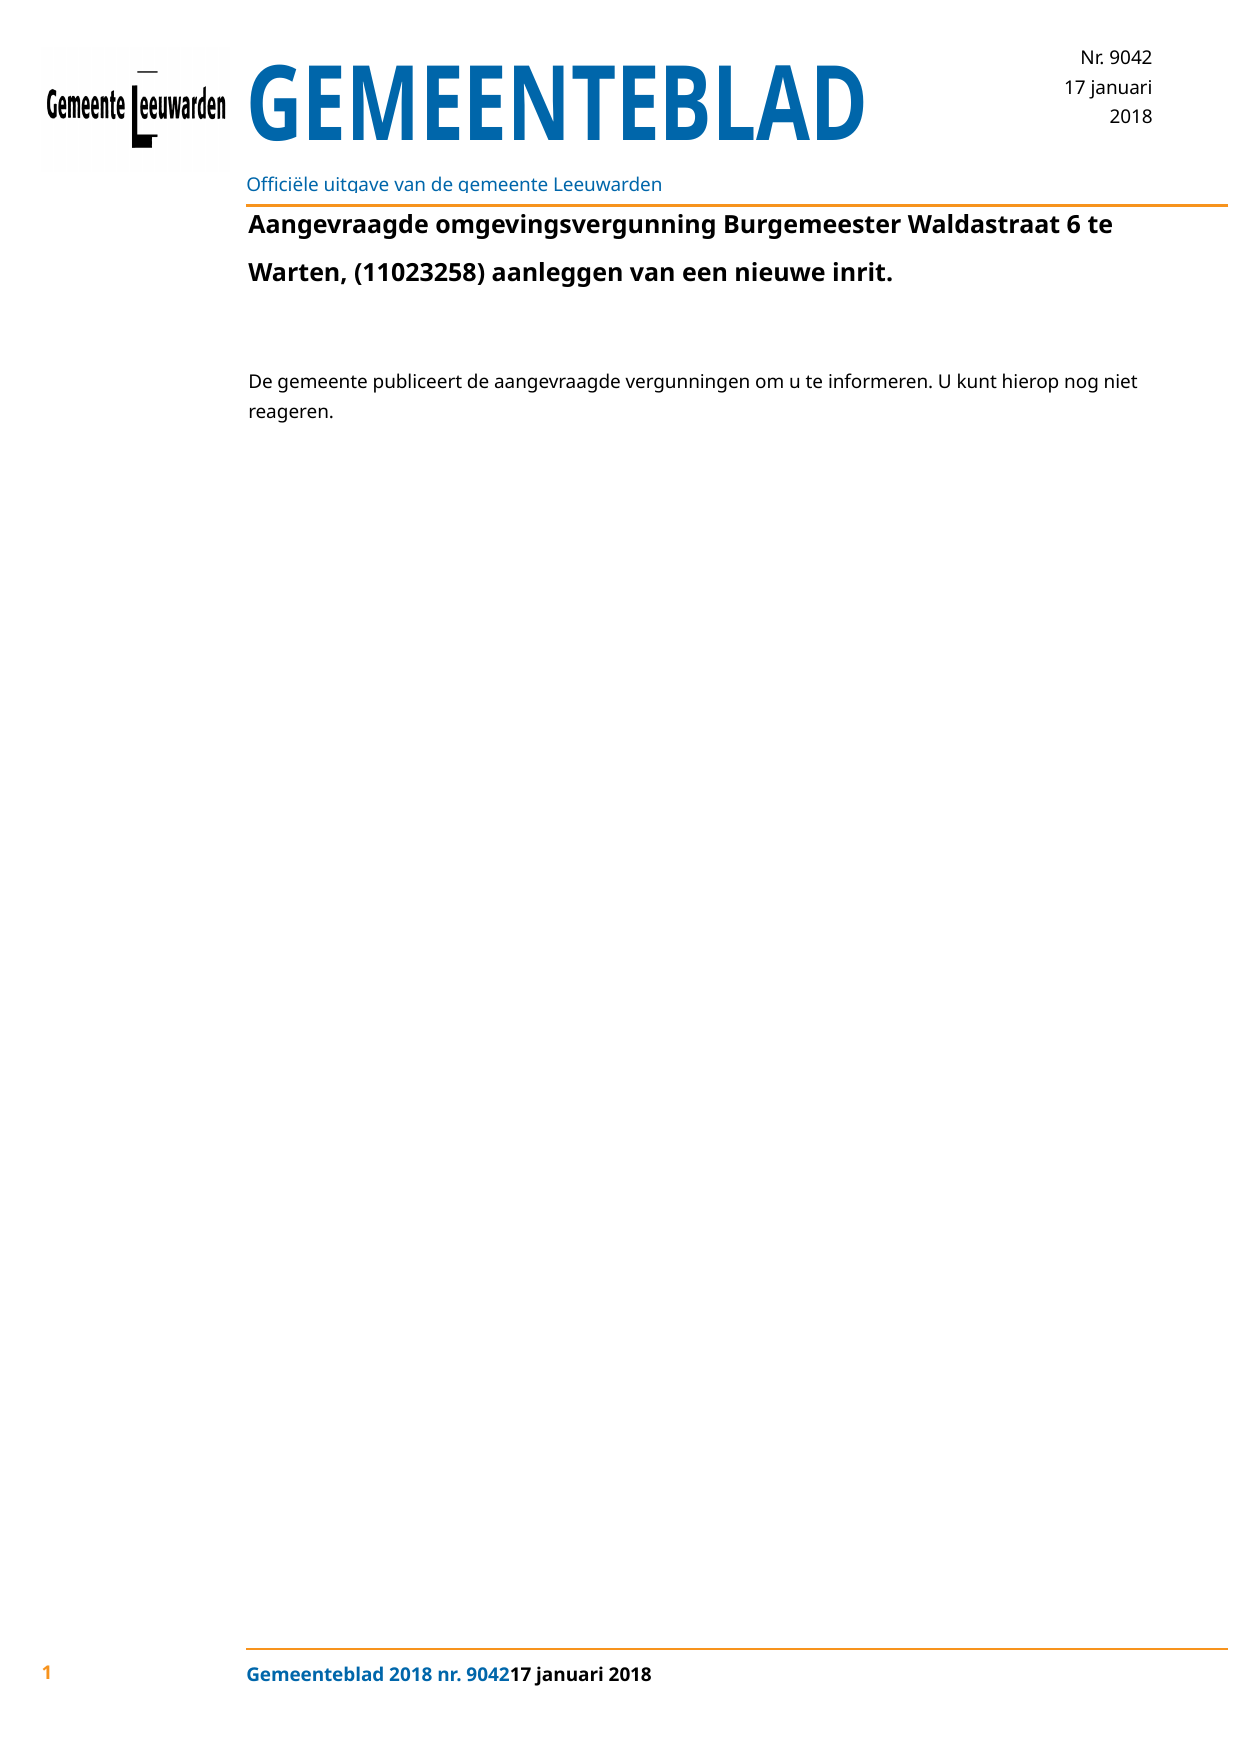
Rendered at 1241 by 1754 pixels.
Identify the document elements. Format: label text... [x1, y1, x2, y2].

text De gemeente publiceert de aangevraagde vergunningen om u te informeren. U kunt hierop nog niet reageren. [248, 368, 1152, 424]
picture [41, 47, 231, 172]
text Aangevraagde omgevingsvergunning Burgemeester Waldastraat 6 te Warten, (11023258) aanleggen van een nieuwe inrit. [248, 207, 1152, 288]
